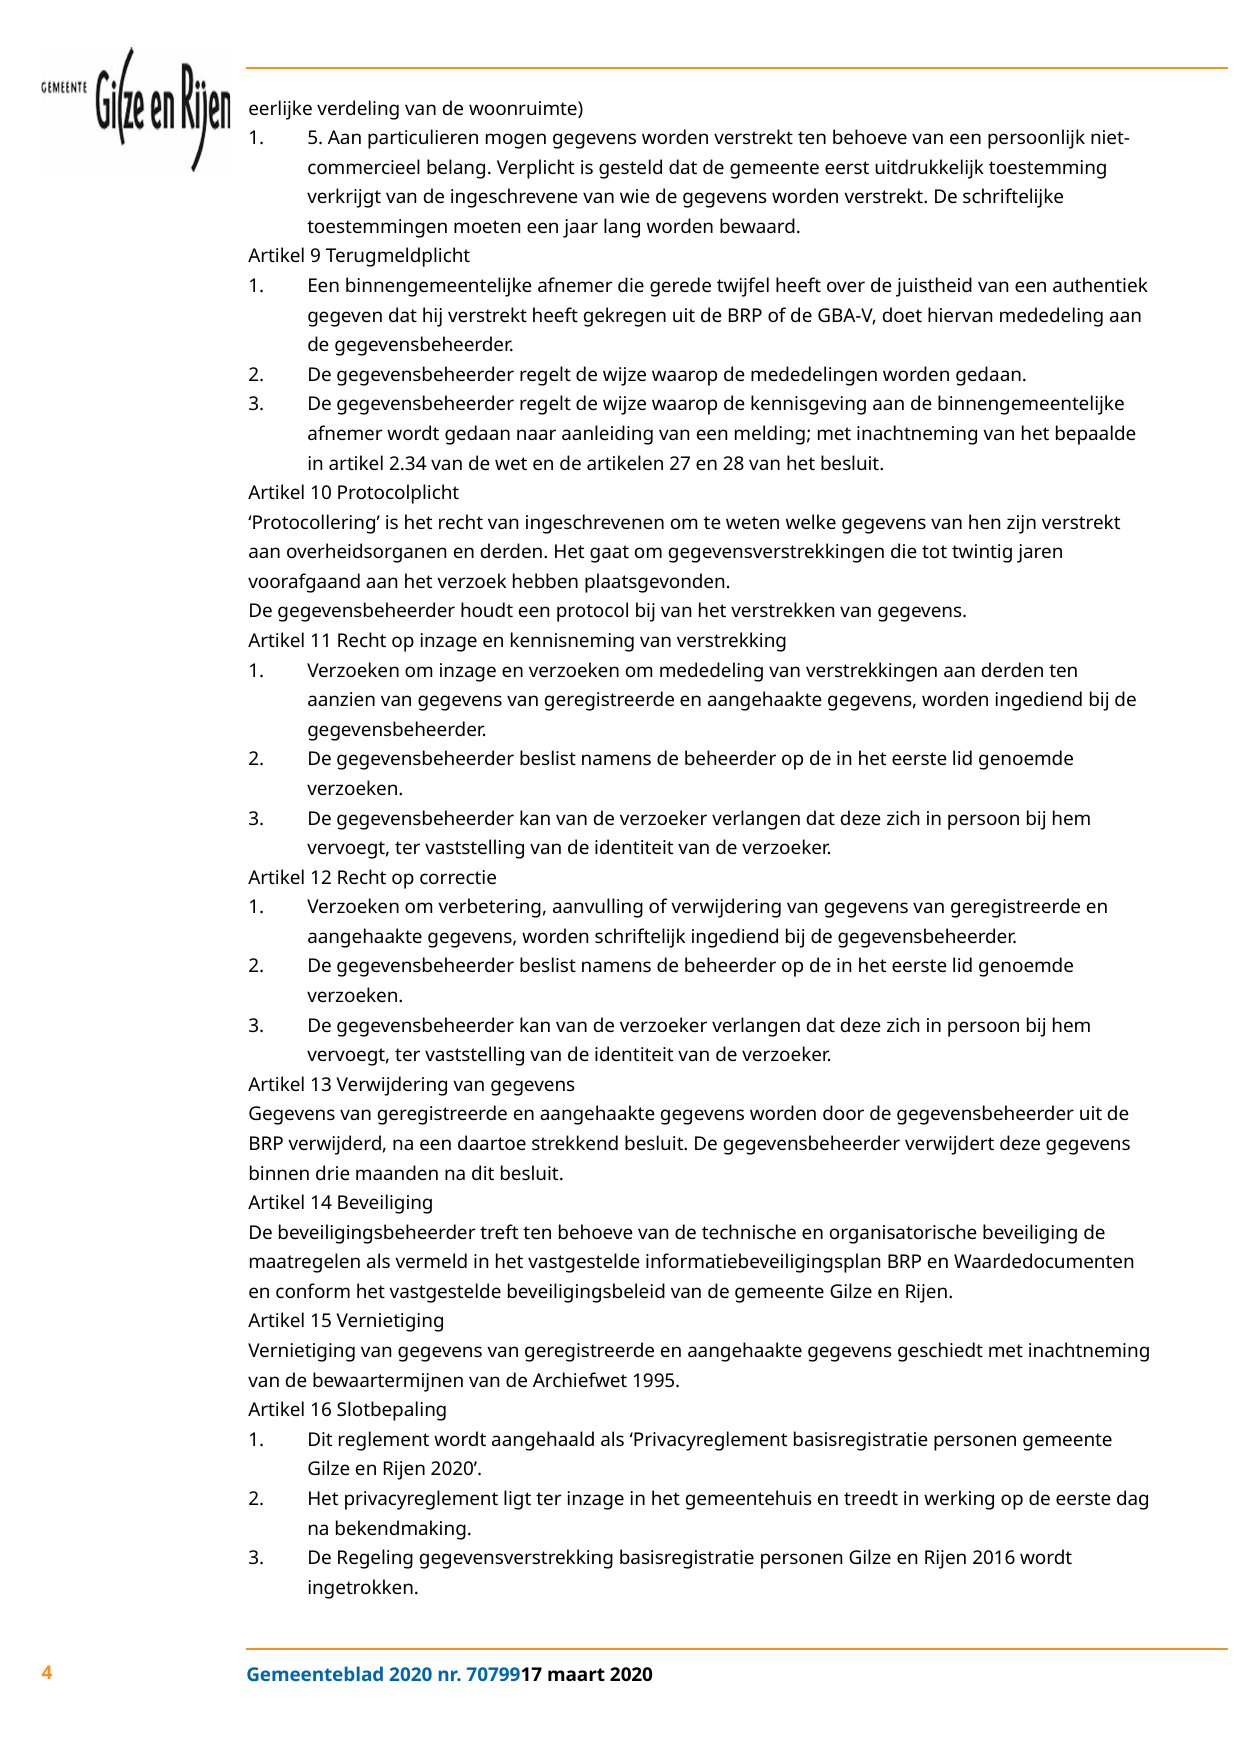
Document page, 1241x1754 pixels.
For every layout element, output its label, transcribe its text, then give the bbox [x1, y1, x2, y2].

list Verzoeken om verbetering, aanvulling of verwijdering van gegevens van geregistreerde en aangehaakte gegevens, worden schriftelijk ingediend bij de gegevensbeheerder. [248, 893, 1152, 949]
text Artikel 12 Recht op correctie [248, 864, 1152, 890]
text eerlijke verdeling van de woonruimte) [248, 95, 1152, 121]
list Een binnengemeentelijke afnemer die gerede twijfel heeft over de juistheid van een authentiek gegeven dat hij verstrekt heeft gekregen uit de BRP of de GBA-V, doet hiervan mededeling aan de gegevensbeheerder. [248, 272, 1152, 357]
list De gegevensbeheerder kan van de verzoeker verlangen dat deze zich in persoon bij hem vervoegt, ter vaststelling van de identiteit van de verzoeker. [248, 1012, 1152, 1067]
text De beveiligingsbeheerder treft ten behoeve van de technische en organisatorische beveiliging de maatregelen als vermeld in het vastgestelde informatiebeveiligingsplan BRP en Waardedocumenten en conform het vastgestelde beveiligingsbeleid van de gemeente Gilze en Rijen. [248, 1219, 1152, 1304]
list De gegevensbeheerder regelt de wijze waarop de kennisgeving aan de binnengemeentelijke afnemer wordt gedaan naar aanleiding van een melding; met inachtneming van het bepaalde in artikel 2.34 van de wet en de artikelen 27 en 28 van het besluit. [248, 391, 1152, 476]
text Artikel 14 Beveiliging [248, 1189, 1152, 1215]
list De gegevensbeheerder regelt de wijze waarop de mededelingen worden gedaan. [248, 361, 1152, 387]
text Vernietiging van gegevens van geregistreerde en aangehaakte gegevens geschiedt met inachtneming van de bewaartermijnen van de Archiefwet 1995. [248, 1337, 1152, 1393]
text Artikel 9 Terugmeldplicht [248, 243, 1152, 268]
text ‘Protocollering’ is het recht van ingeschrevenen om te weten welke gegevens van hen zijn verstrekt aan overheidsorganen en derden. Het gaat om gegevensverstrekkingen die tot twintig jaren voorafgaand aan het verzoek hebben plaatsgevonden. [248, 509, 1152, 594]
text Artikel 16 Slotbepaling [248, 1396, 1152, 1422]
list Verzoeken om inzage en verzoeken om mededeling van verstrekkingen aan derden ten aanzien van gegevens van geregistreerde en aangehaakte gegevens, worden ingediend bij de gegevensbeheerder. [248, 657, 1152, 742]
text De gegevensbeheerder houdt een protocol bij van het verstrekken van gegevens. [248, 598, 1152, 623]
text Artikel 10 Protocolplicht [248, 479, 1152, 505]
list De gegevensbeheerder kan van de verzoeker verlangen dat deze zich in persoon bij hem vervoegt, ter vaststelling van de identiteit van de verzoeker. [248, 805, 1152, 860]
list 5. Aan particulieren mogen gegevens worden verstrekt ten behoeve van een persoonlijk niet-commercieel belang. Verplicht is gesteld dat de gemeente eerst uitdrukkelijk toestemming verkrijgt van de ingeschrevene van wie de gegevens worden verstrekt. De schriftelijke toestemmingen moeten een jaar lang worden bewaard. [248, 124, 1152, 239]
list De gegevensbeheerder beslist namens de beheerder op de in het eerste lid genoemde verzoeken. [248, 953, 1152, 1008]
list Dit reglement wordt aangehaald als ‘Privacyreglement basisregistratie personen gemeente Gilze en Rijen 2020’. [248, 1426, 1152, 1481]
list De Regeling gegevensverstrekking basisregistratie personen Gilze en Rijen 2016 wordt ingetrokken. [248, 1544, 1152, 1600]
picture [41, 47, 231, 172]
text Gegevens van geregistreerde en aangehaakte gegevens worden door de gegevensbeheerder uit de BRP verwijderd, na een daartoe strekkend besluit. De gegevensbeheerder verwijdert deze gegevens binnen drie maanden na dit besluit. [248, 1101, 1152, 1186]
text Artikel 15 Vernietiging [248, 1308, 1152, 1333]
text Artikel 11 Recht op inzage en kennisneming van verstrekking [248, 627, 1152, 653]
list De gegevensbeheerder beslist namens de beheerder op de in het eerste lid genoemde verzoeken. [248, 746, 1152, 801]
list Het privacyreglement ligt ter inzage in het gemeentehuis en treedt in werking op de eerste dag na bekendmaking. [248, 1485, 1152, 1541]
text Artikel 13 Verwijdering van gegevens [248, 1071, 1152, 1097]
